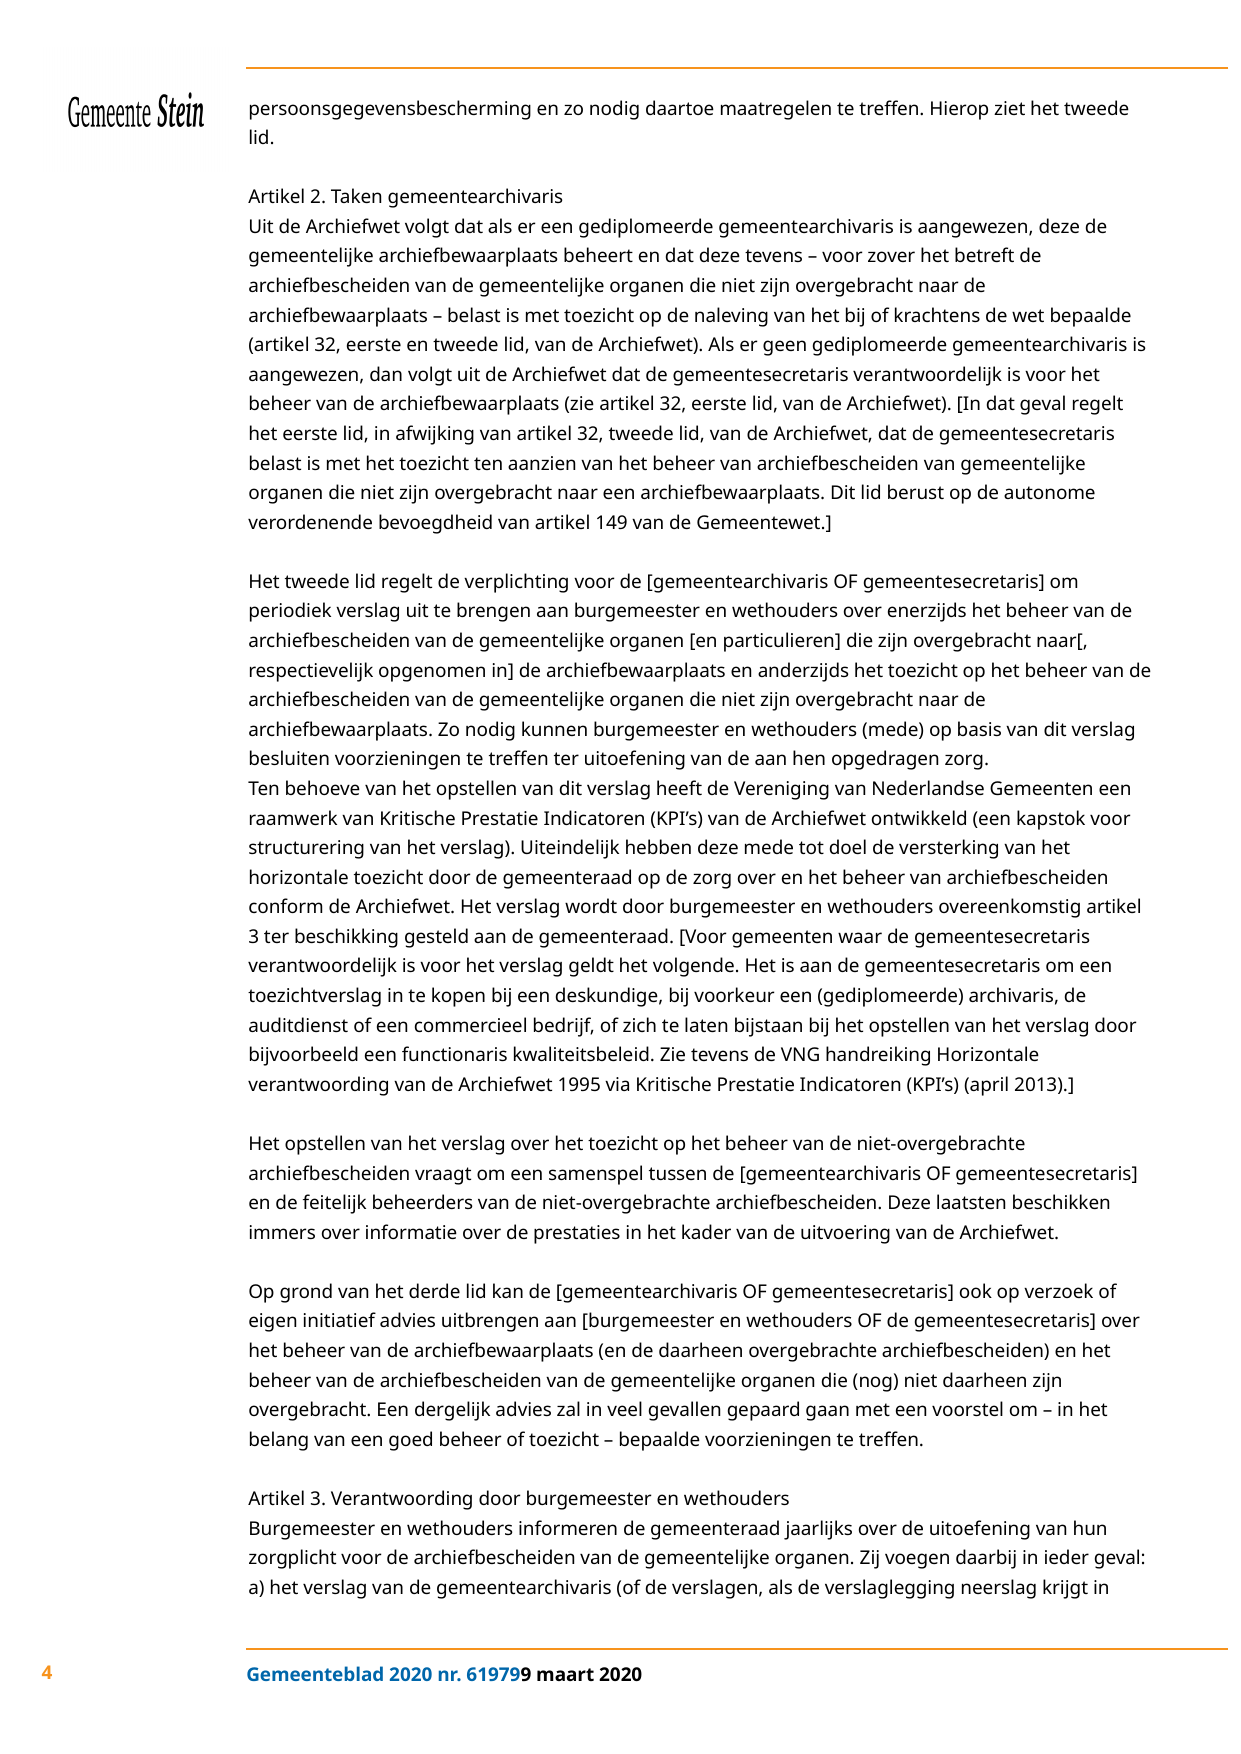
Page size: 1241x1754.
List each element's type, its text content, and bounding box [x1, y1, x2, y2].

text Het opstellen van het verslag over het toezicht op het beheer van de niet-overgebrachte archiefbescheiden vraagt om een samenspel tussen de [gemeentearchivaris OF gemeentesecretaris] en de feitelijk beheerders van de niet-overgebrachte archiefbescheiden. Deze laatsten beschikken immers over informatie over de prestaties in het kader van de uitvoering van de Archiefwet. [248, 1130, 1152, 1245]
text Uit de Archiefwet volgt dat als er een gediplomeerde gemeentearchivaris is aangewezen, deze de gemeentelijke archiefbewaarplaats beheert en dat deze tevens – voor zover het betreft de archiefbescheiden van de gemeentelijke organen die niet zijn overgebracht naar de archiefbewaarplaats – belast is met toezicht op de naleving van het bij of krachtens de wet bepaalde (artikel 32, eerste en tweede lid, van de Archiefwet). Als er geen gediplomeerde gemeentearchivaris is aangewezen, dan volgt uit de Archiefwet dat de gemeentesecretaris verantwoordelijk is voor het beheer van de archiefbewaarplaats (zie artikel 32, eerste lid, van de Archiefwet). [In dat geval regelt het eerste lid, in afwijking van artikel 32, tweede lid, van de Archiefwet, dat de gemeentesecretaris belast is met het toezicht ten aanzien van het beheer van archiefbescheiden van gemeentelijke organen die niet zijn overgebracht naar een archiefbewaarplaats. Dit lid berust op de autonome verordenende bevoegdheid van artikel 149 van de Gemeentewet.] [248, 213, 1152, 535]
text Artikel 3. Verantwoording door burgemeester en wethouders [248, 1485, 1152, 1511]
picture [41, 47, 231, 172]
text persoonsgegevensbescherming en zo nodig daartoe maatregelen te treffen. Hierop ziet het tweede lid. [248, 95, 1152, 150]
text Burgemeester en wethouders informeren de gemeenteraad jaarlijks over de uitoefening van hun zorgplicht voor de archiefbescheiden van de gemeentelijke organen. Zij voegen daarbij in ieder geval: a) het verslag van de gemeentearchivaris (of de verslagen, als de verslaglegging neerslag krijgt in [248, 1515, 1152, 1600]
text Het tweede lid regelt de verplichting voor de [gemeentearchivaris OF gemeentesecretaris] om periodiek verslag uit te brengen aan burgemeester en wethouders over enerzijds het beheer van de archiefbescheiden van de gemeentelijke organen [en particulieren] die zijn overgebracht naar[, respectievelijk opgenomen in] de archiefbewaarplaats en anderzijds het toezicht op het beheer van de archiefbescheiden van de gemeentelijke organen die niet zijn overgebracht naar de archiefbewaarplaats. Zo nodig kunnen burgemeester en wethouders (mede) op basis van dit verslag besluiten voorzieningen te treffen ter uitoefening van de aan hen opgedragen zorg. [248, 568, 1152, 771]
text Op grond van het derde lid kan de [gemeentearchivaris OF gemeentesecretaris] ook op verzoek of eigen initiatief advies uitbrengen aan [burgemeester en wethouders OF de gemeentesecretaris] over het beheer van de archiefbewaarplaats (en de daarheen overgebrachte archiefbescheiden) en het beheer van de archiefbescheiden van de gemeentelijke organen die (nog) niet daarheen zijn overgebracht. Een dergelijk advies zal in veel gevallen gepaard gaan met een voorstel om – in het belang van een goed beheer of toezicht – bepaalde voorzieningen te treffen. [248, 1278, 1152, 1452]
text Artikel 2. Taken gemeentearchivaris [248, 183, 1152, 209]
text Ten behoeve van het opstellen van dit verslag heeft de Vereniging van Nederlandse Gemeenten een raamwerk van Kritische Prestatie Indicatoren (KPI’s) van de Archiefwet ontwikkeld (een kapstok voor structurering van het verslag). Uiteindelijk hebben deze mede tot doel de versterking van het horizontale toezicht door de gemeenteraad op de zorg over en het beheer van archiefbescheiden conform de Archiefwet. Het verslag wordt door burgemeester en wethouders overeenkomstig artikel 3 ter beschikking gesteld aan de gemeenteraad. [Voor gemeenten waar de gemeentesecretaris verantwoordelijk is voor het verslag geldt het volgende. Het is aan de gemeentesecretaris om een toezichtverslag in te kopen bij een deskundige, bij voorkeur een (gediplomeerde) archivaris, de auditdienst of een commercieel bedrijf, of zich te laten bijstaan bij het opstellen van het verslag door bijvoorbeeld een functionaris kwaliteitsbeleid. Zie tevens de VNG handreiking Horizontale verantwoording van de Archiefwet 1995 via Kritische Prestatie Indicatoren (KPI’s) (april 2013).] [248, 775, 1152, 1097]
